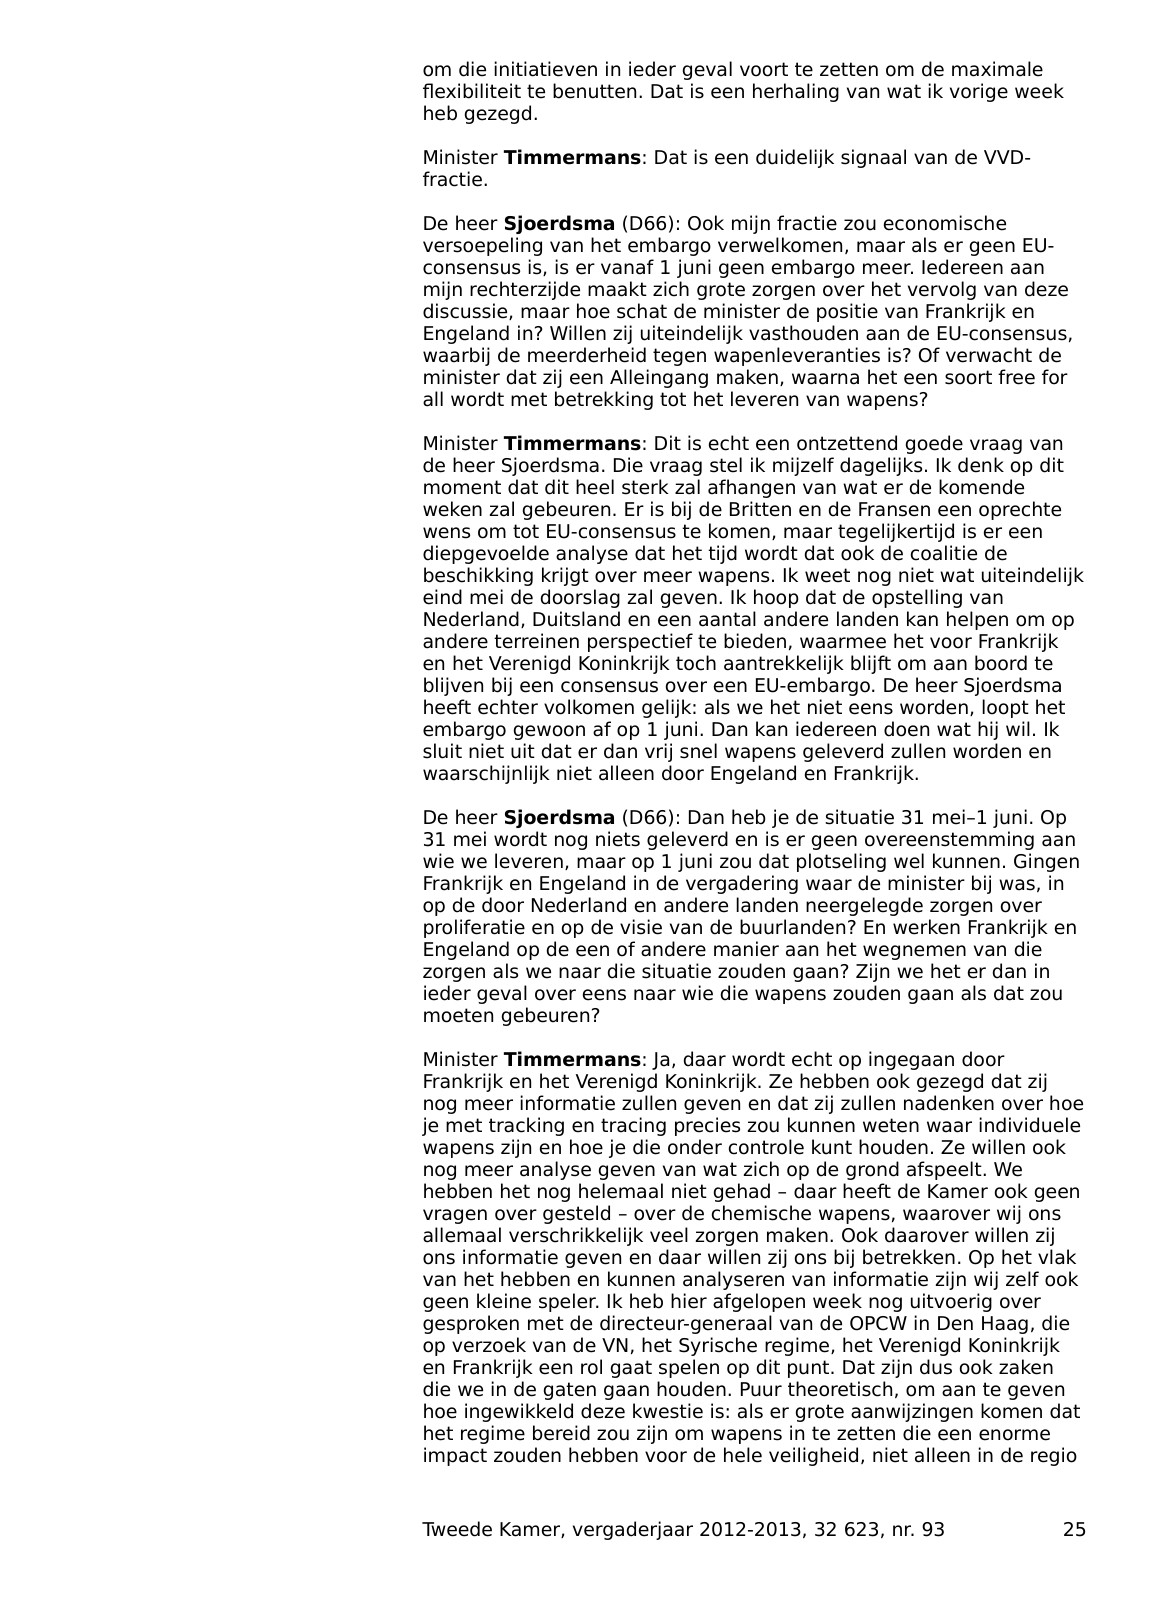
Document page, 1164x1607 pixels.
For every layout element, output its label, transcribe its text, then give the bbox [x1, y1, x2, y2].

text Minister Timmermans: Ja, daar wordt echt op ingegaan door Frankrijk en het Verenigd Koninkrijk. Ze hebben ook gezegd dat zij nog meer informatie zullen geven en dat zij zullen nadenken over hoe je met tracking en tracing precies zou kunnen weten waar individuele wapens zijn en hoe je die onder controle kunt houden. Ze willen ook nog meer analyse geven van wat zich op de grond afspeelt. We hebben het nog helemaal niet gehad – daar heeft de Kamer ook geen vragen over gesteld – over de chemische wapens, waarover wij ons allemaal verschrikkelijk veel zorgen maken. Ook daarover willen zij ons informatie geven en daar willen zij ons bij betrekken. Op het vlak van het hebben en kunnen analyseren van informatie zijn wij zelf ook geen kleine speler. Ik heb hier afgelopen week nog uitvoerig over gesproken met de directeur-generaal van de OPCW in Den Haag, die op verzoek van de VN, het Syrische regime, het Verenigd Koninkrijk en Frankrijk een rol gaat spelen op dit punt. Dat zijn dus ook zaken die we in de gaten gaan houden. Puur theoretisch, om aan te geven hoe ingewikkeld deze kwestie is: als er grote aanwijzingen komen dat het regime bereid zou zijn om wapens in te zetten die een enorme impact zouden hebben voor de hele veiligheid, niet alleen in de regio [422, 1049, 1087, 1467]
text De heer Sjoerdsma (D66): Ook mijn fractie zou economische versoepeling van het embargo verwelkomen, maar als er geen EU-consensus is, is er vanaf 1 juni geen embargo meer. Iedereen aan mijn rechterzijde maakt zich grote zorgen over het vervolg van deze discussie, maar hoe schat de minister de positie van Frankrijk en Engeland in? Willen zij uiteindelijk vasthouden aan de EU-consensus, waarbij de meerderheid tegen wapenleveranties is? Of verwacht de minister dat zij een Alleingang maken, waarna het een soort free for all wordt met betrekking tot het leveren van wapens? [422, 213, 1087, 411]
text Minister Timmermans: Dat is een duidelijk signaal van de VVD-fractie. [422, 147, 1087, 191]
text om die initiatieven in ieder geval voort te zetten om de maximale flexibiliteit te benutten. Dat is een herhaling van wat ik vorige week heb gezegd. [422, 59, 1087, 125]
text De heer Sjoerdsma (D66): Dan heb je de situatie 31 mei–1 juni. Op 31 mei wordt nog niets geleverd en is er geen overeenstemming aan wie we leveren, maar op 1 juni zou dat plotseling wel kunnen. Gingen Frankrijk en Engeland in de vergadering waar de minister bij was, in op de door Nederland en andere landen neergelegde zorgen over proliferatie en op de visie van de buurlanden? En werken Frankrijk en Engeland op de een of andere manier aan het wegnemen van die zorgen als we naar die situatie zouden gaan? Zijn we het er dan in ieder geval over eens naar wie die wapens zouden gaan als dat zou moeten gebeuren? [422, 807, 1087, 1027]
text Minister Timmermans: Dit is echt een ontzettend goede vraag van de heer Sjoerdsma. Die vraag stel ik mijzelf dagelijks. Ik denk op dit moment dat dit heel sterk zal afhangen van wat er de komende weken zal gebeuren. Er is bij de Britten en de Fransen een oprechte wens om tot EU-consensus te komen, maar tegelijkertijd is er een diepgevoelde analyse dat het tijd wordt dat ook de coalitie de beschikking krijgt over meer wapens. Ik weet nog niet wat uiteindelijk eind mei de doorslag zal geven. Ik hoop dat de opstelling van Nederland, Duitsland en een aantal andere landen kan helpen om op andere terreinen perspectief te bieden, waarmee het voor Frankrijk en het Verenigd Koninkrijk toch aantrekkelijk blijft om aan boord te blijven bij een consensus over een EU-embargo. De heer Sjoerdsma heeft echter volkomen gelijk: als we het niet eens worden, loopt het embargo gewoon af op 1 juni. Dan kan iedereen doen wat hij wil. Ik sluit niet uit dat er dan vrij snel wapens geleverd zullen worden en waarschijnlijk niet alleen door Engeland en Frankrijk. [422, 433, 1087, 785]
